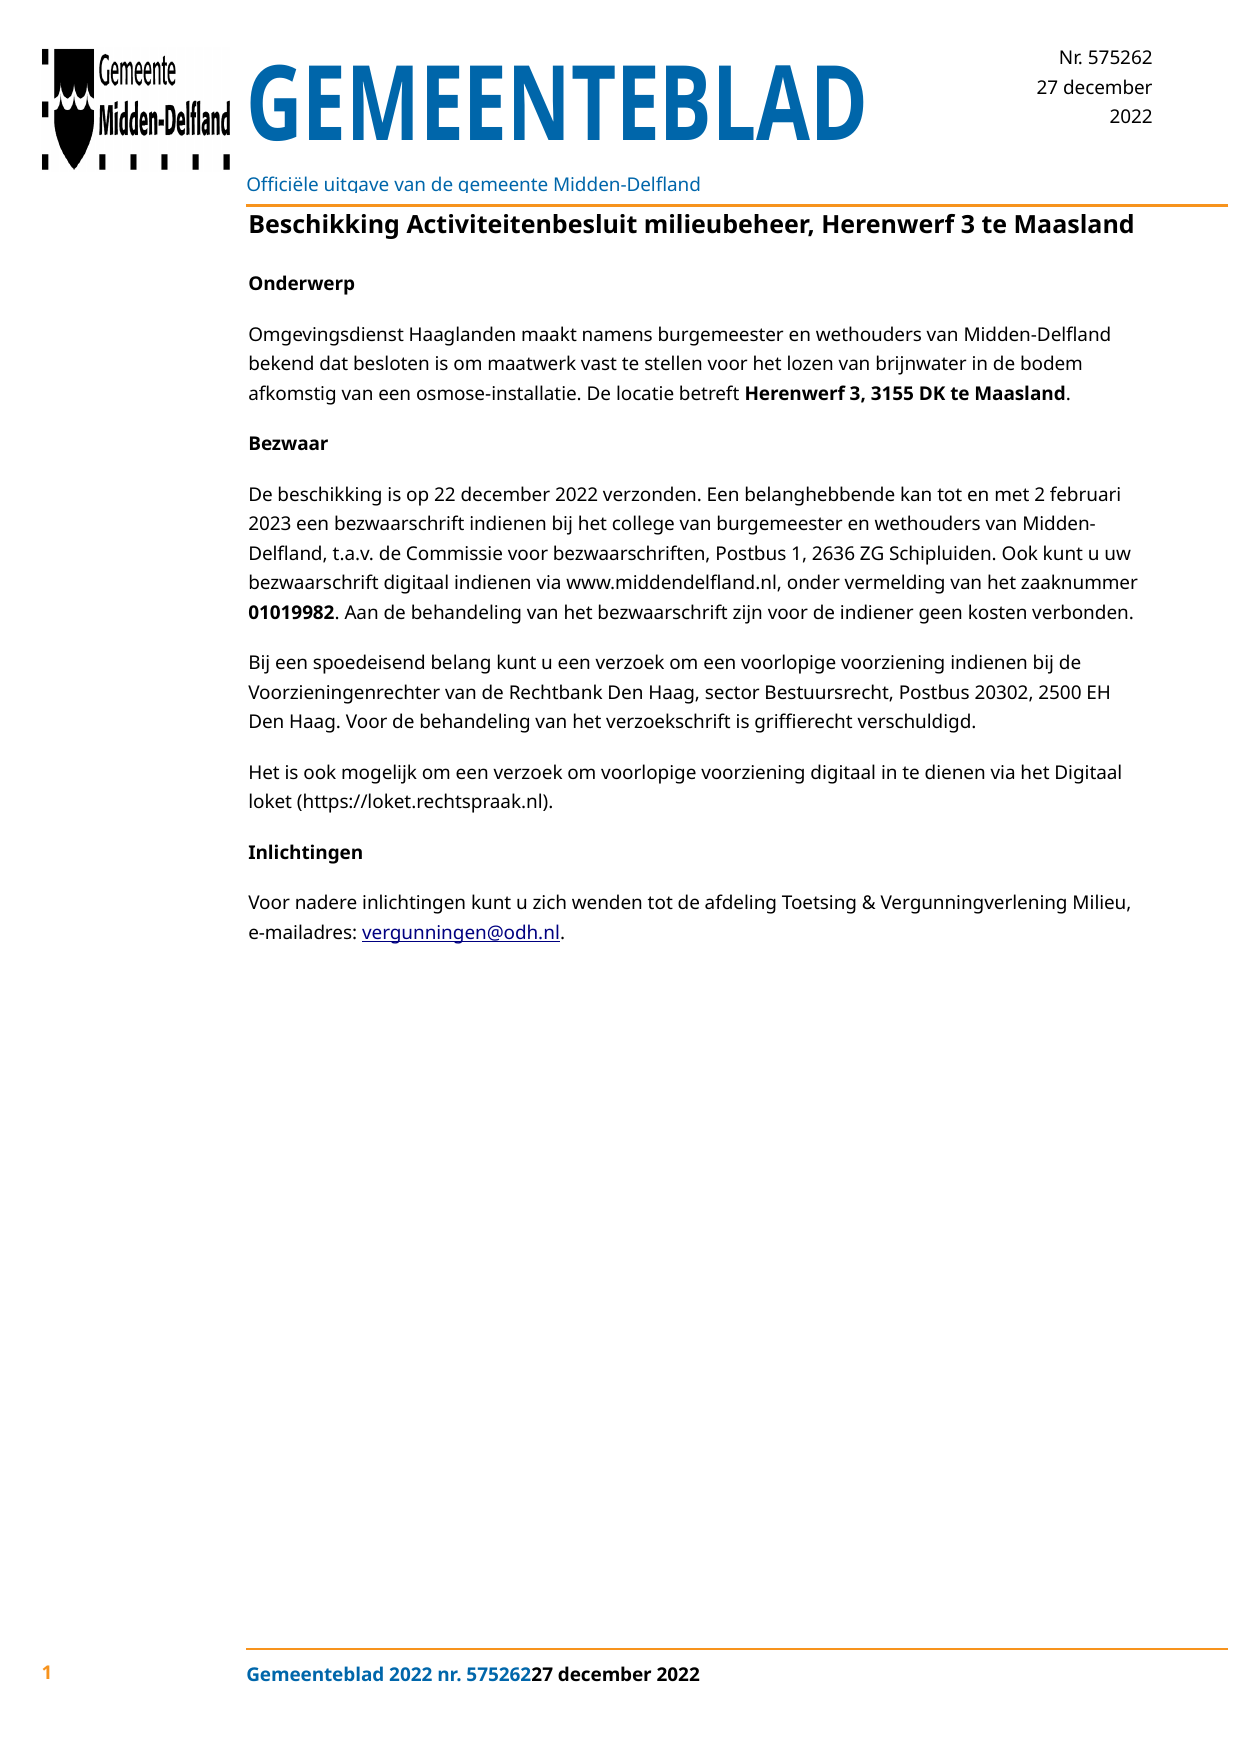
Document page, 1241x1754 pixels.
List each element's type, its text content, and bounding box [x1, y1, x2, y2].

text Bezwaar [248, 430, 1152, 456]
picture [41, 47, 231, 172]
text Het is ook mogelijk om een verzoek om voorlopige voorziening digitaal in te dienen via het Digitaal loket (https://loket.rechtspraak.nl). [248, 759, 1152, 814]
text Voor nadere inlichtingen kunt u zich wenden tot de afdeling Toetsing & Vergunningverlening Milieu, e-mailadres: vergunningen@odh.nl. [248, 889, 1152, 945]
text Onderwerp [248, 270, 1152, 296]
text Omgevingsdienst Haaglanden maakt namens burgemeester en wethouders van Midden-Delfland bekend dat besloten is om maatwerk vast te stellen voor het lozen van brijnwater in de bodem afkomstig van een osmose-installatie. De locatie betreft Herenwerf 3, 3155 DK te Maasland. [248, 321, 1152, 406]
text Beschikking Activiteitenbesluit milieubeheer, Herenwerf 3 te Maasland [248, 207, 1152, 241]
text Bij een spoedeisend belang kunt u een verzoek om een voorlopige voorziening indienen bij de Voorzieningenrechter van de Rechtbank Den Haag, sector Bestuursrecht, Postbus 20302, 2500 EH Den Haag. Voor de behandeling van het verzoekschrift is griffierecht verschuldigd. [248, 649, 1152, 734]
text De beschikking is op 22 december 2022 verzonden. Een belanghebbende kan tot en met 2 februari 2023 een bezwaarschrift indienen bij het college van burgemeester en wethouders van Midden-Delfland, t.a.v. de Commissie voor bezwaarschriften, Postbus 1, 2636 ZG Schipluiden. Ook kunt u uw bezwaarschrift digitaal indienen via www.middendelfland.nl, onder vermelding van het zaaknummer 01019982. Aan de behandeling van het bezwaarschrift zijn voor de indiener geen kosten verbonden. [248, 481, 1152, 625]
text Inlichtingen [248, 839, 1152, 865]
